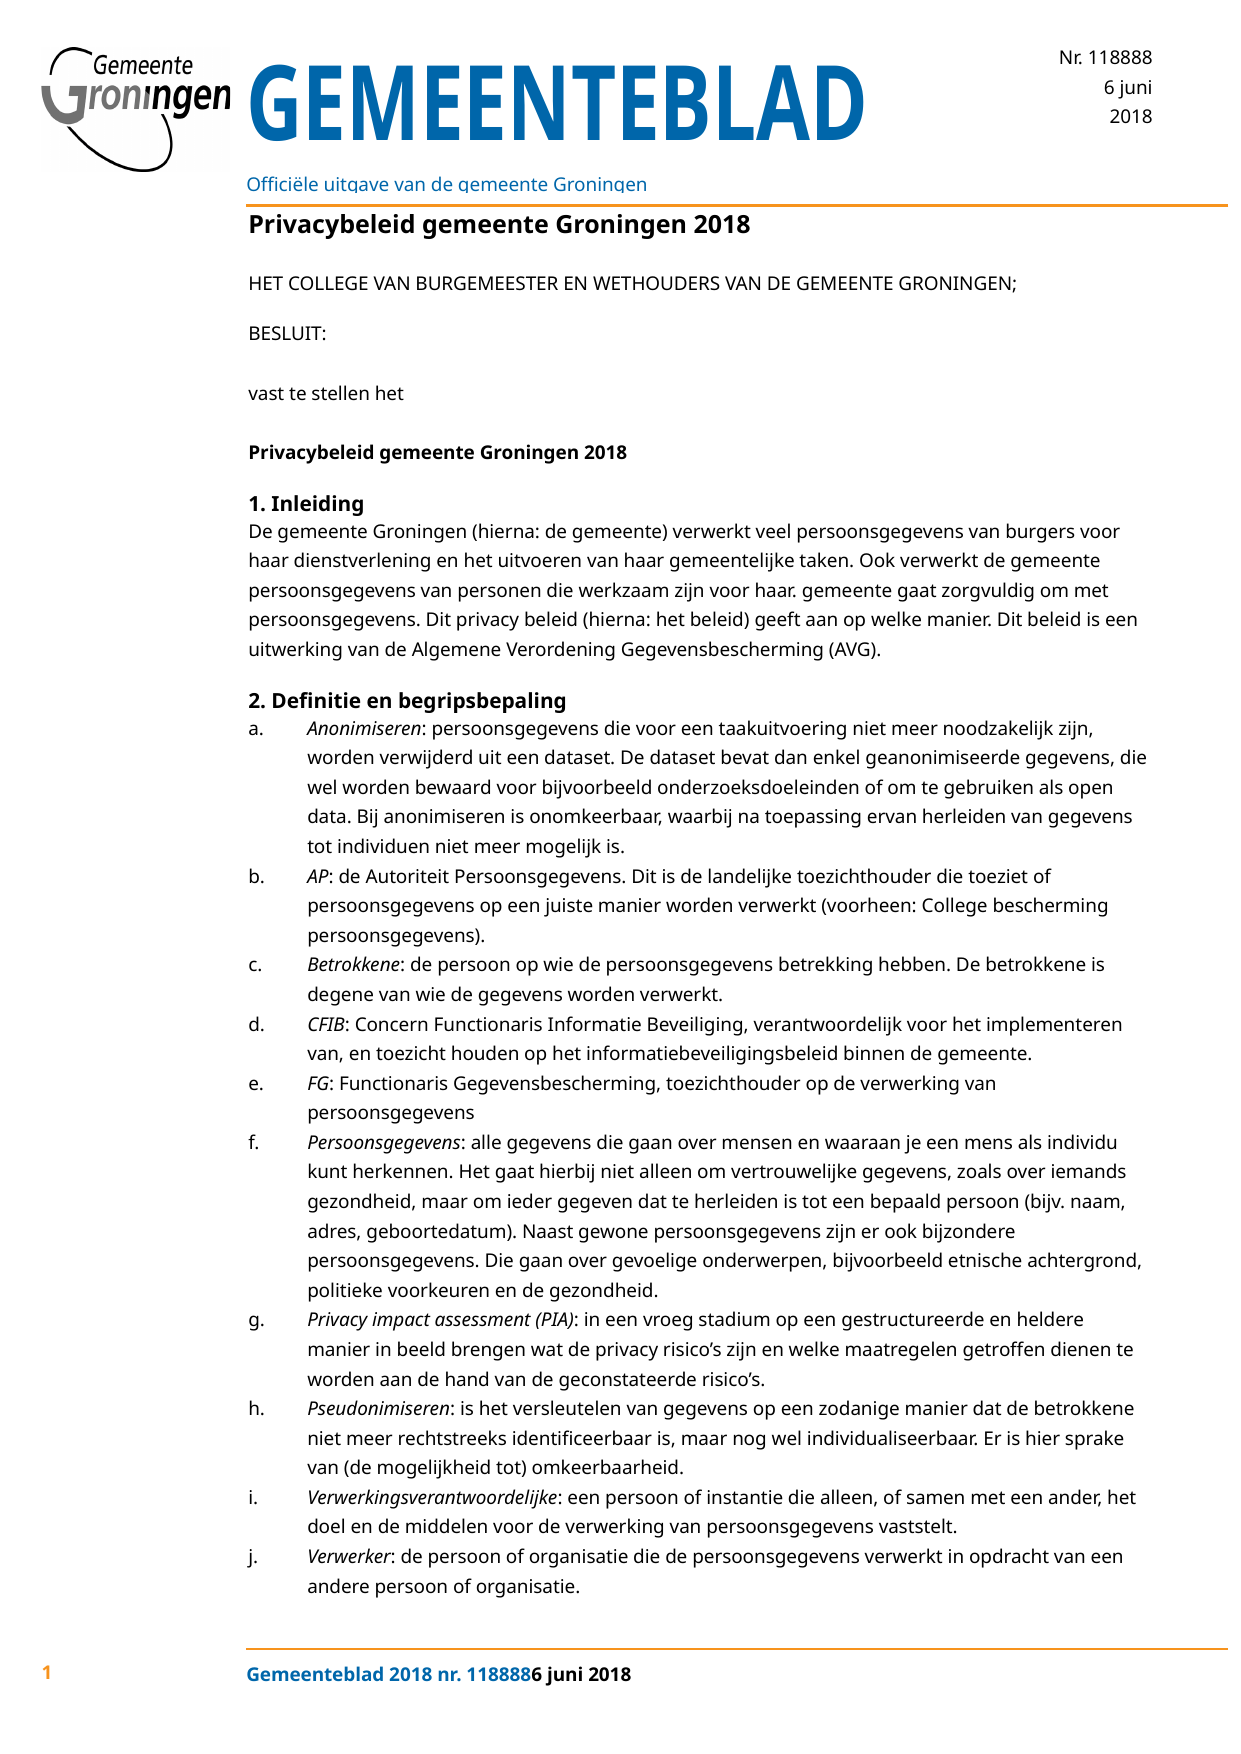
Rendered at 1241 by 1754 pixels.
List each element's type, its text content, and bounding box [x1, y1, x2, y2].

list AP: de Autoriteit Persoonsgegevens. Dit is de landelijke toezichthouder die toeziet of persoonsgegevens op een juiste manier worden verwerkt (voorheen: College bescherming persoonsgegevens). [248, 863, 1152, 948]
text 2. Definitie en begripsbepaling [248, 687, 1152, 715]
text 1. Inleiding [248, 489, 1152, 518]
picture [41, 47, 231, 172]
list Anonimiseren: persoonsgegevens die voor een taakuitvoering niet meer noodzakelijk zijn, worden verwijderd uit een dataset. De dataset bevat dan enkel geanonimiseerde gegevens, die wel worden bewaard voor bijvoorbeeld onderzoeksdoeleinden of om te gebruiken als open data. Bij anonimiseren is onomkeerbaar, waarbij na toepassing ervan herleiden van gegevens tot individuen niet meer mogelijk is. [248, 715, 1152, 859]
text Privacybeleid gemeente Groningen 2018 [248, 207, 1152, 241]
list Persoonsgegevens: alle gegevens die gaan over mensen en waaraan je een mens als individu kunt herkennen. Het gaat hierbij niet alleen om vertrouwelijke gegevens, zoals over iemands gezondheid, maar om ieder gegeven dat te herleiden is tot een bepaald persoon (bijv. naam, adres, geboortedatum). Naast gewone persoonsgegevens zijn er ook bijzondere persoonsgegevens. Die gaan over gevoelige onderwerpen, bijvoorbeeld etnische achtergrond, politieke voorkeuren en de gezondheid. [248, 1129, 1152, 1303]
list FG: Functionaris Gegevensbescherming, toezichthouder op de verwerking van persoonsgegevens [248, 1070, 1152, 1125]
text HET COLLEGE VAN BURGEMEESTER EN WETHOUDERS VAN DE GEMEENTE GRONINGEN; [248, 270, 1152, 296]
list CFIB: Concern Functionaris Informatie Beveiliging, verantwoordelijk voor het implementeren van, en toezicht houden op het informatiebeveiligingsbeleid binnen de gemeente. [248, 1011, 1152, 1066]
list Betrokkene: de persoon op wie de persoonsgegevens betrekking hebben. De betrokkene is degene van wie de gegevens worden verwerkt. [248, 952, 1152, 1007]
list Pseudonimiseren: is het versleutelen van gegevens op een zodanige manier dat de betrokkene niet meer rechtstreeks identificeerbaar is, maar nog wel individualiseerbaar. Er is hier sprake van (de mogelijkheid tot) omkeerbaarheid. [248, 1395, 1152, 1480]
list Privacy impact assessment (PIA): in een vroeg stadium op een gestructureerde en heldere manier in beeld brengen wat de privacy risico’s zijn en welke maatregelen getroffen dienen te worden aan de hand van de geconstateerde risico’s. [248, 1307, 1152, 1392]
text De gemeente Groningen (hierna: de gemeente) verwerkt veel persoonsgegevens van burgers voor haar dienstverlening en het uitvoeren van haar gemeentelijke taken. Ook verwerkt de gemeente persoonsgegevens van personen die werkzaam zijn voor haar. gemeente gaat zorgvuldig om met persoonsgegevens. Dit privacy beleid (hierna: het beleid) geeft aan op welke manier. Dit beleid is een uitwerking van de Algemene Verordening Gegevensbescherming (AVG). [248, 518, 1152, 662]
list Verwerker: de persoon of organisatie die de persoonsgegevens verwerkt in opdracht van een andere persoon of organisatie. [248, 1543, 1152, 1599]
text BESLUIT: [248, 321, 1152, 346]
text Privacybeleid gemeente Groningen 2018 [248, 439, 1152, 465]
list Verwerkingsverantwoordelijke: een persoon of instantie die alleen, of samen met een ander, het doel en de middelen voor de verwerking van persoonsgegevens vaststelt. [248, 1484, 1152, 1539]
text vast te stellen het [248, 380, 1152, 406]
